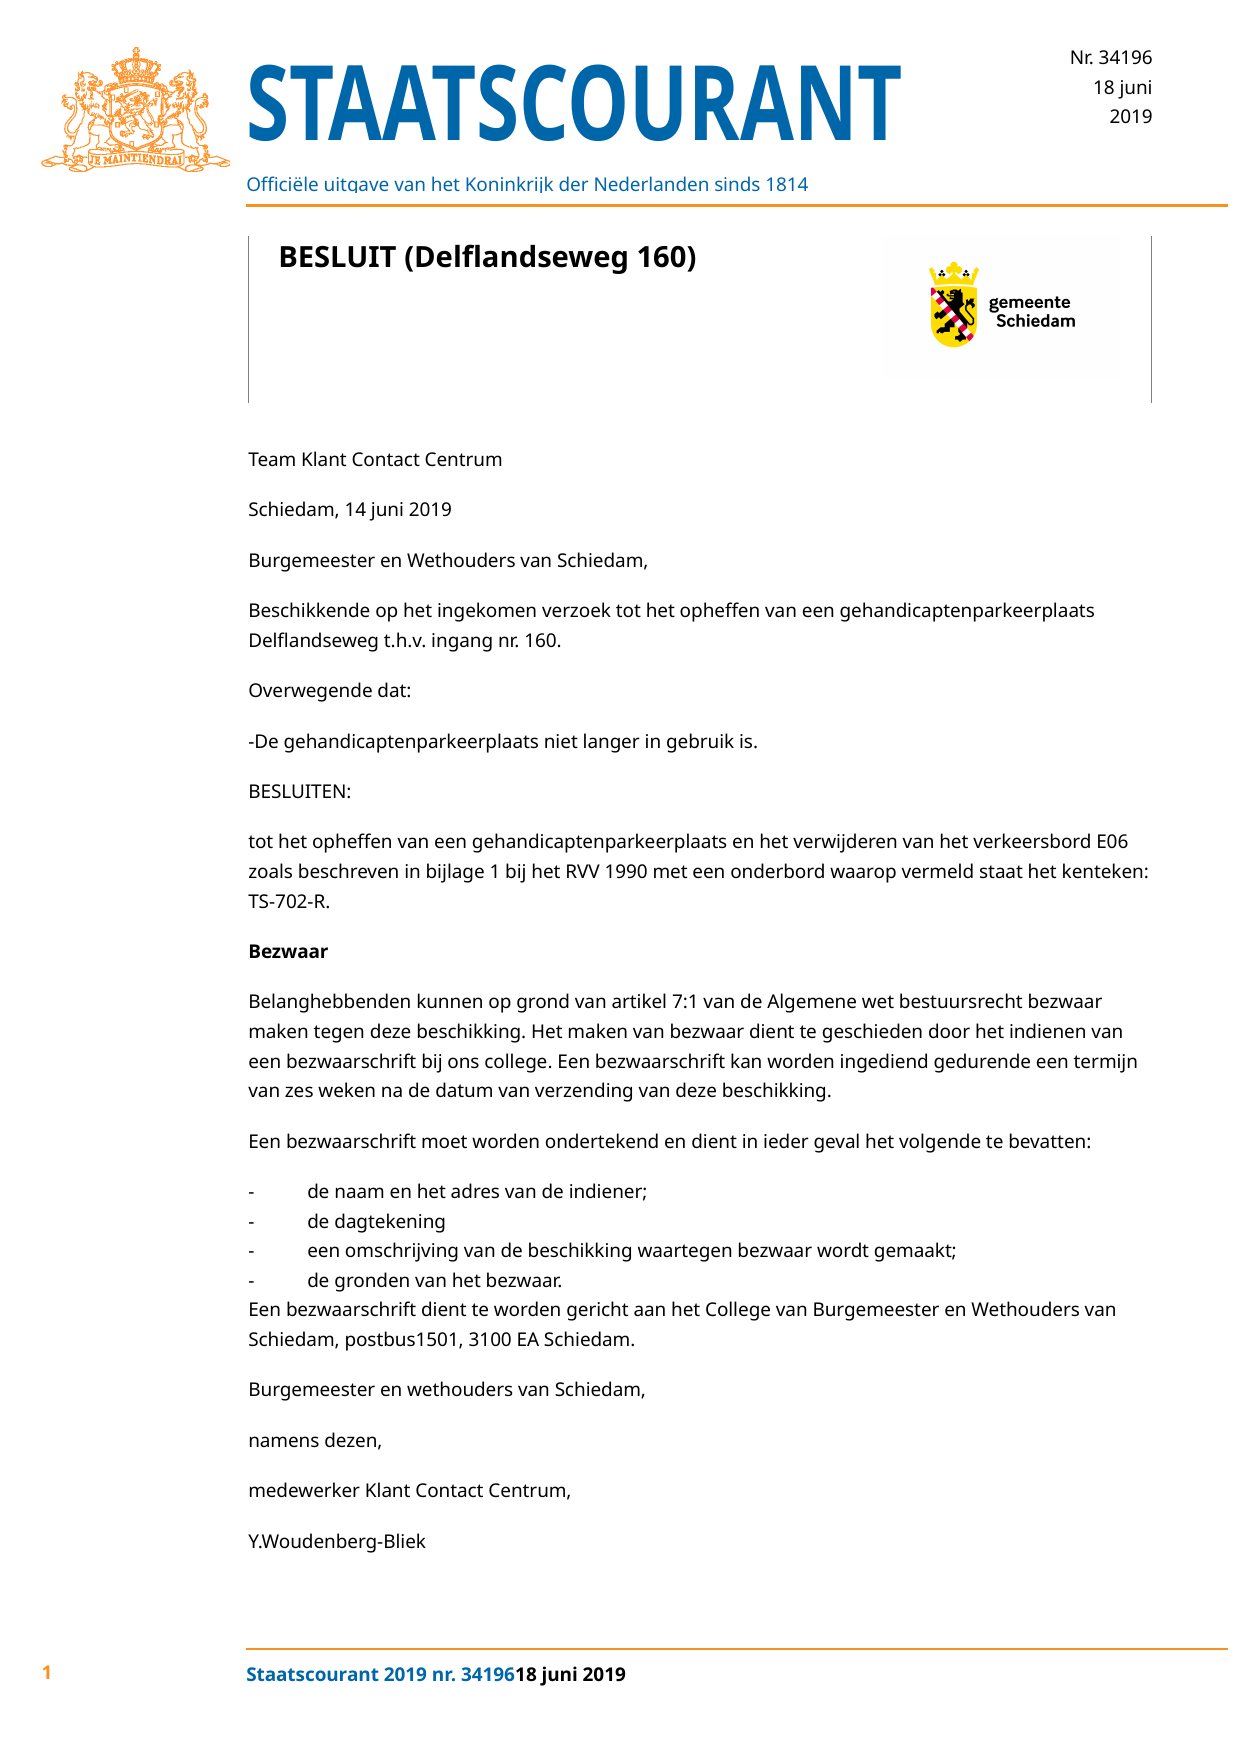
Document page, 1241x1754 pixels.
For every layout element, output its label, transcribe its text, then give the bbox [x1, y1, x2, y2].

text Team Klant Contact Centrum [248, 446, 1152, 472]
picture [41, 47, 231, 172]
text Burgemeester en wethouders van Schiedam, [248, 1377, 1152, 1402]
text Een bezwaarschrift moet worden ondertekend en dient in ieder geval het volgende te bevatten: [248, 1128, 1152, 1154]
text Een bezwaarschrift dient te worden gericht aan het College van Burgemeester en Wethouders van Schiedam, postbus1501, 3100 EA Schiedam. [248, 1297, 1152, 1352]
text Bezwaar [248, 938, 1152, 964]
table_header [1119, 236, 1151, 377]
text tot het opheffen van een gehandicaptenparkeerplaats en het verwijderen van het verkeersbord E06 zoals beschreven in bijlage 1 bij het RVV 1990 met een onderbord waarop vermeld staat het kenteken: TS-702-R. [248, 829, 1152, 914]
picture [882, 236, 1119, 378]
text Schiedam, 14 juni 2019 [248, 497, 1152, 522]
text Beschikkende op het ingekomen verzoek tot het opheffen van een gehandicaptenparkeerplaats Delflandseweg t.h.v. ingang nr. 160. [248, 597, 1152, 653]
text Y.Woudenberg-Bliek [248, 1528, 1152, 1554]
table_header [850, 236, 882, 377]
text -De gehandicaptenparkeerplaats niet langer in gebruik is. [248, 728, 1152, 754]
list de dagtekening [248, 1208, 1152, 1234]
text namens dezen, [248, 1427, 1152, 1453]
text BESLUITEN: [248, 778, 1152, 804]
text Burgemeester en Wethouders van Schiedam, [248, 547, 1152, 573]
text medewerker Klant Contact Centrum, [248, 1477, 1152, 1503]
list een omschrijving van de beschikking waartegen bezwaar wordt gemaakt; [248, 1237, 1152, 1263]
table_header BESLUIT (Delflandseweg 160) [249, 236, 850, 403]
table_header [850, 378, 1151, 403]
text Belanghebbenden kunnen op grond van artikel 7:1 van de Algemene wet bestuursrecht bezwaar maken tegen deze beschikking. Het maken van bezwaar dient te geschieden door het indienen van een bezwaarschrift bij ons college. Een bezwaarschrift kan worden ingediend gedurende een termijn van zes weken na de datum van verzending van deze beschikking. [248, 989, 1152, 1103]
list de gronden van het bezwaar. [248, 1267, 1152, 1293]
text Overwegende dat: [248, 677, 1152, 703]
list de naam en het adres van de indiener; [248, 1178, 1152, 1204]
